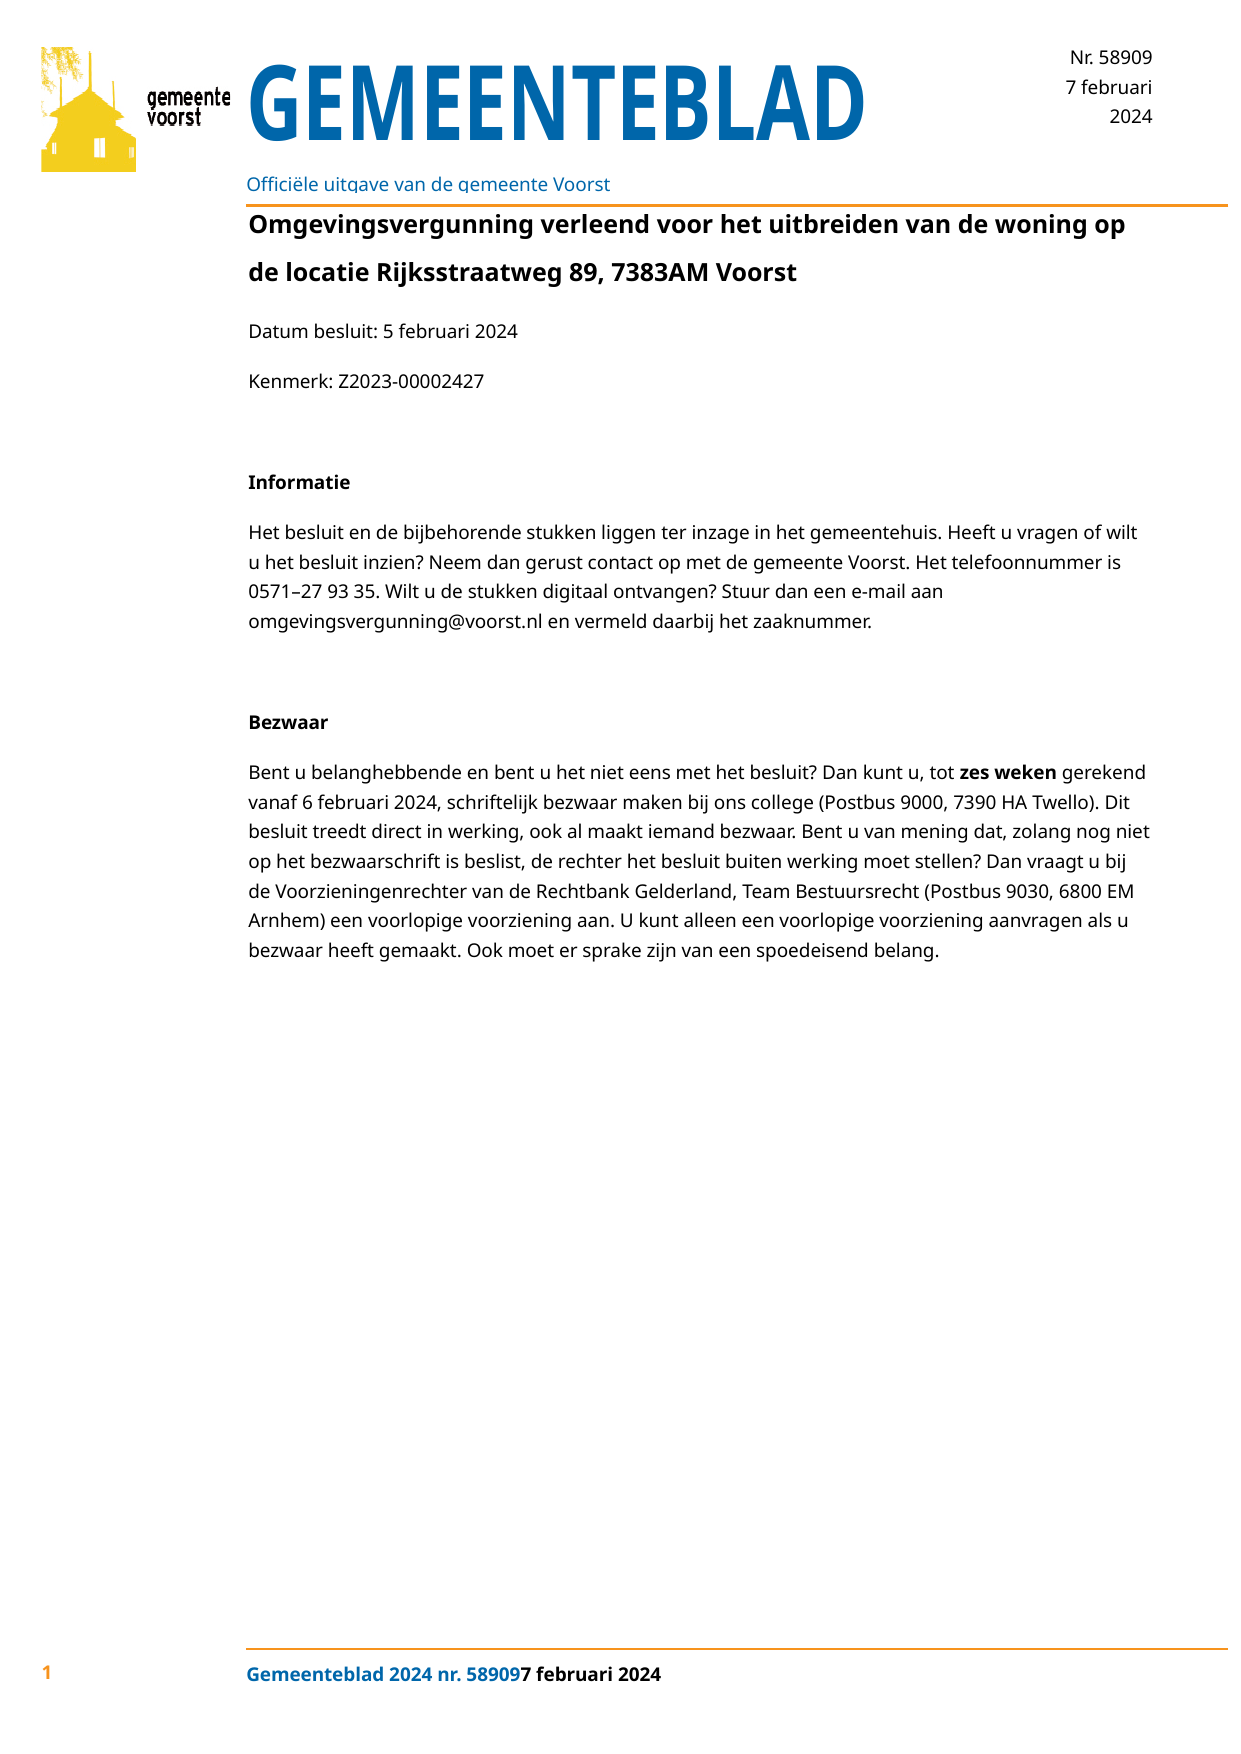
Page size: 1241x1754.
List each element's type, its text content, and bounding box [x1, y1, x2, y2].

text Bent u belanghebbende en bent u het niet eens met het besluit? Dan kunt u, tot zes weken gerekend vanaf 6 februari 2024, schriftelijk bezwaar maken bij ons college (Postbus 9000, 7390 HA Twello). Dit besluit treedt direct in werking, ook al maakt iemand bezwaar. Bent u van mening dat, zolang nog niet op het bezwaarschrift is beslist, de rechter het besluit buiten werking moet stellen? Dan vraagt u bij de Voorzieningenrechter van de Rechtbank Gelderland, Team Bestuursrecht (Postbus 9030, 6800 EM Arnhem) een voorlopige voorziening aan. U kunt alleen een voorlopige voorziening aanvragen als u bezwaar heeft gemaakt. Ook moet er sprake zijn van een spoedeisend belang. [248, 759, 1152, 963]
text Omgevingsvergunning verleend voor het uitbreiden van de woning op de locatie Rijksstraatweg 89, 7383AM Voorst [248, 207, 1152, 288]
text Het besluit en de bijbehorende stukken liggen ter inzage in het gemeentehuis. Heeft u vragen of wilt u het besluit inzien? Neem dan gerust contact op met de gemeente Voorst. Het telefoonnummer is 0571–27 93 35. Wilt u de stukken digitaal ontvangen? Stuur dan een e-mail aan omgevingsvergunning@voorst.nl en vermeld daarbij het zaaknummer. [248, 519, 1152, 634]
picture [41, 47, 231, 172]
text Kenmerk: Z2023-00002427 [248, 368, 1152, 394]
text Bezwaar [248, 709, 1152, 735]
text Datum besluit: 5 februari 2024 [248, 318, 1152, 344]
text Informatie [248, 469, 1152, 495]
